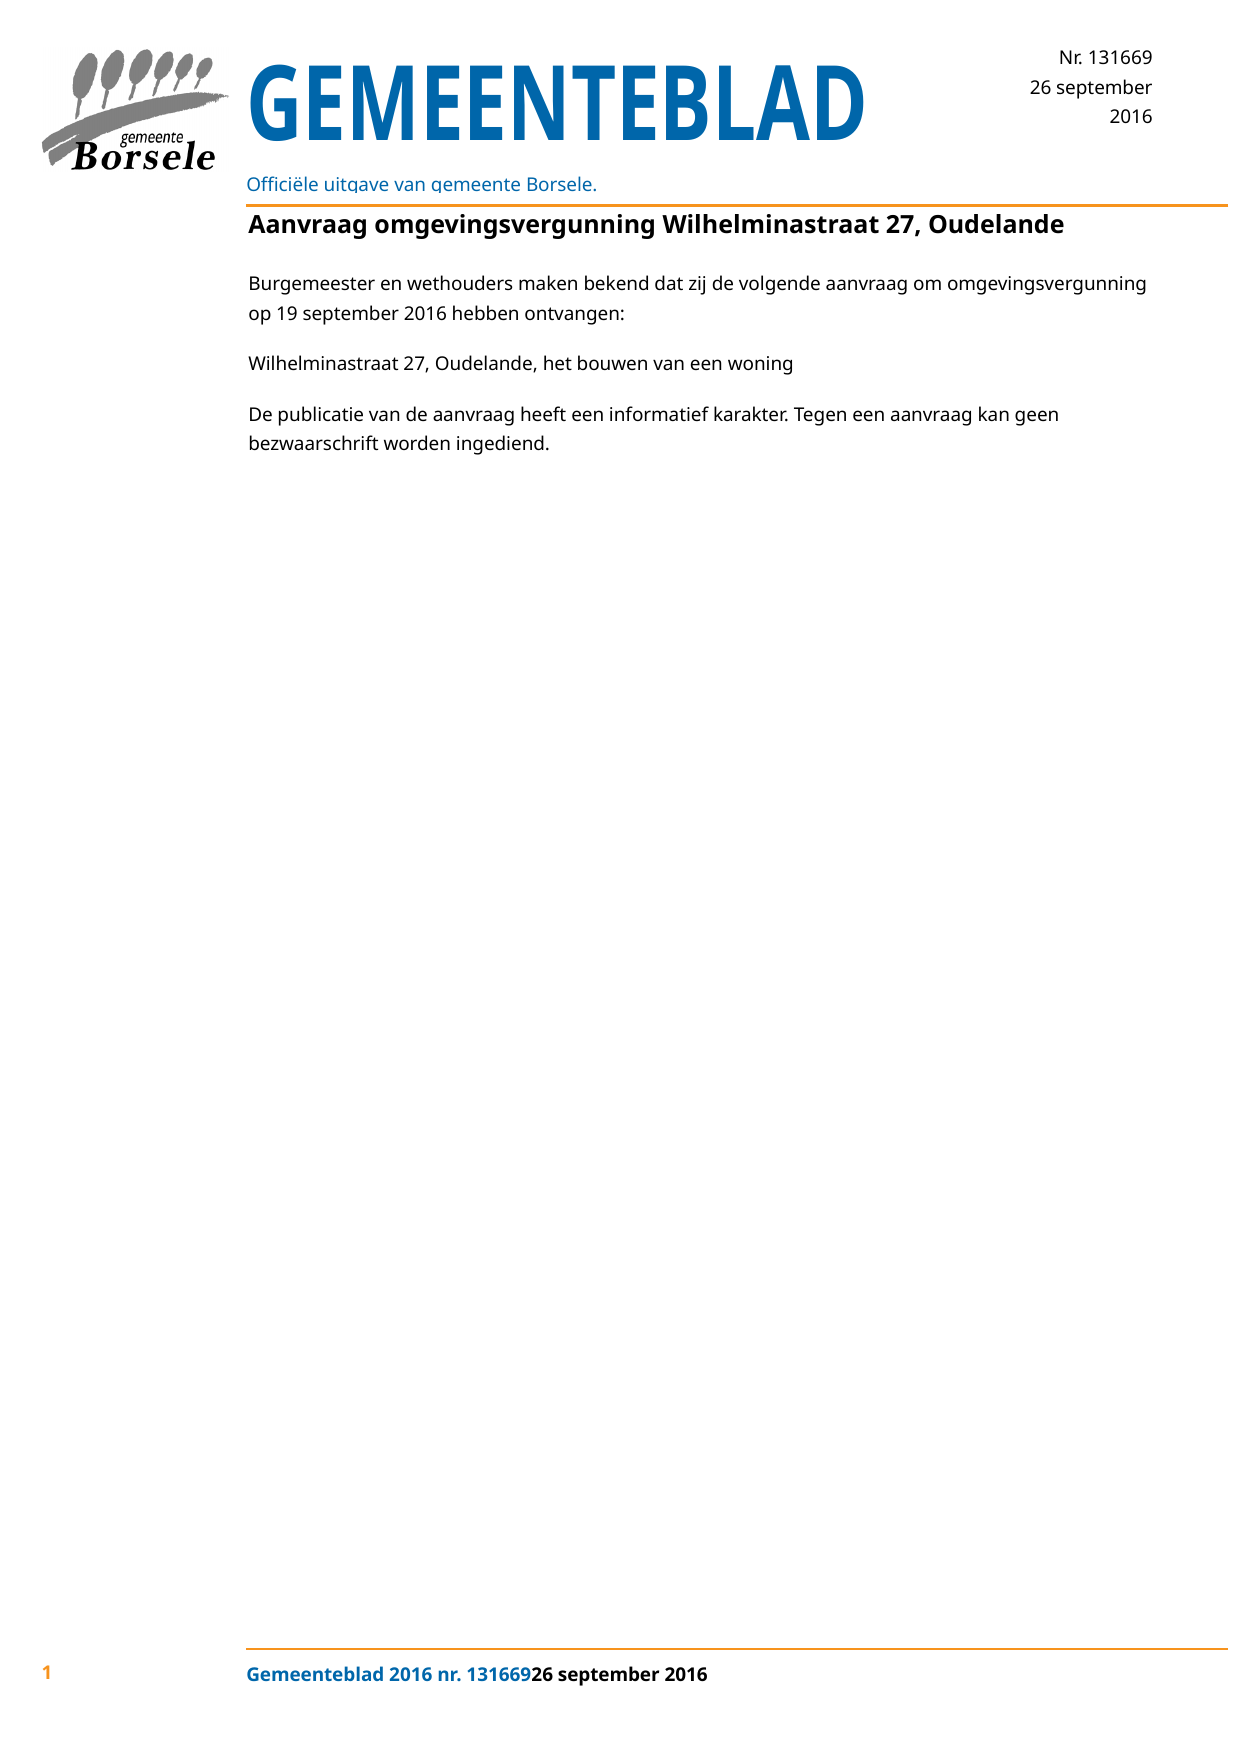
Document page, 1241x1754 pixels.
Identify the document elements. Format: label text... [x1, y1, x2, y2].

text De publicatie van de aanvraag heeft een informatief karakter. Tegen een aanvraag kan geen bezwaarschrift worden ingediend. [248, 401, 1152, 456]
text Aanvraag omgevingsvergunning Wilhelminastraat 27, Oudelande [248, 207, 1152, 241]
text Burgemeester en wethouders maken bekend dat zij de volgende aanvraag om omgevingsvergunning op 19 september 2016 hebben ontvangen: [248, 270, 1152, 326]
text Wilhelminastraat 27, Oudelande, het bouwen van een woning [248, 350, 1152, 376]
picture [41, 47, 231, 172]
